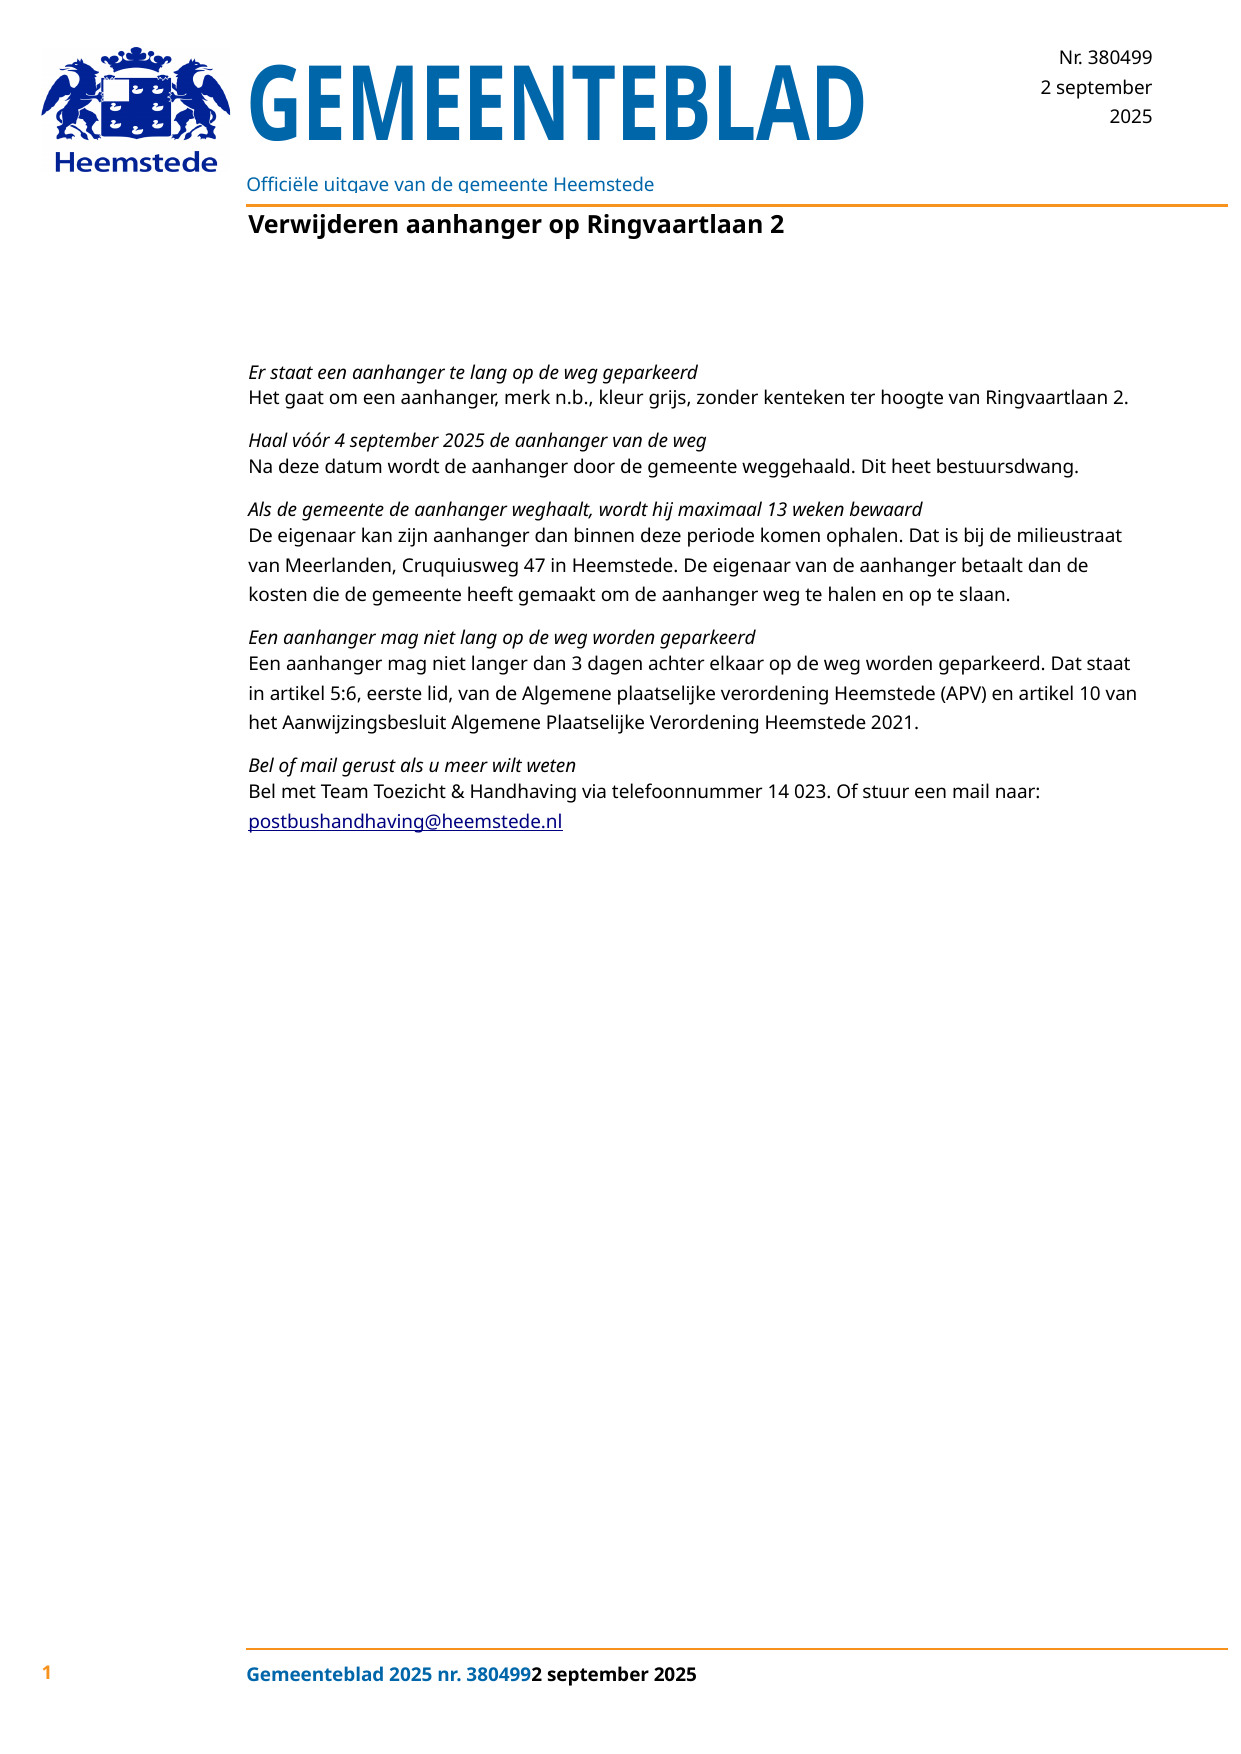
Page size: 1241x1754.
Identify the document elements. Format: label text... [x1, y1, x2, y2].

text De eigenaar kan zijn aanhanger dan binnen deze periode komen ophalen. Dat is bij de milieustraat van Meerlanden, Cruquiusweg 47 in Heemstede. De eigenaar van de aanhanger betaalt dan de kosten die de gemeente heeft gemaakt om de aanhanger weg te halen en op te slaan. [248, 522, 1152, 607]
text Een aanhanger mag niet lang op de weg worden geparkeerd [248, 624, 1152, 650]
text Na deze datum wordt de aanhanger door de gemeente weggehaald. Dit heet bestuursdwang. [248, 453, 1152, 479]
text Als de gemeente de aanhanger weghaalt, wordt hij maximaal 13 weken bewaard [248, 497, 1152, 522]
text Bel of mail gerust als u meer wilt weten [248, 753, 1152, 778]
text Verwijderen aanhanger op Ringvaartlaan 2 [248, 207, 1152, 241]
text Er staat een aanhanger te lang op de weg geparkeerd [248, 359, 1152, 384]
text Bel met Team Toezicht & Handhaving via telefoonnummer 14 023. Of stuur een mail naar: postbushandhaving@heemstede.nl [248, 778, 1152, 834]
text Een aanhanger mag niet langer dan 3 dagen achter elkaar op de weg worden geparkeerd. Dat staat in artikel 5:6, eerste lid, van de Algemene plaatselijke verordening Heemstede (APV) en artikel 10 van het Aanwijzingsbesluit Algemene Plaatselijke Verordening Heemstede 2021. [248, 650, 1152, 735]
picture [41, 47, 231, 172]
text Het gaat om een aanhanger, merk n.b., kleur grijs, zonder kenteken ter hoogte van Ringvaartlaan 2. [248, 384, 1152, 410]
text Haal vóór 4 september 2025 de aanhanger van de weg [248, 428, 1152, 453]
